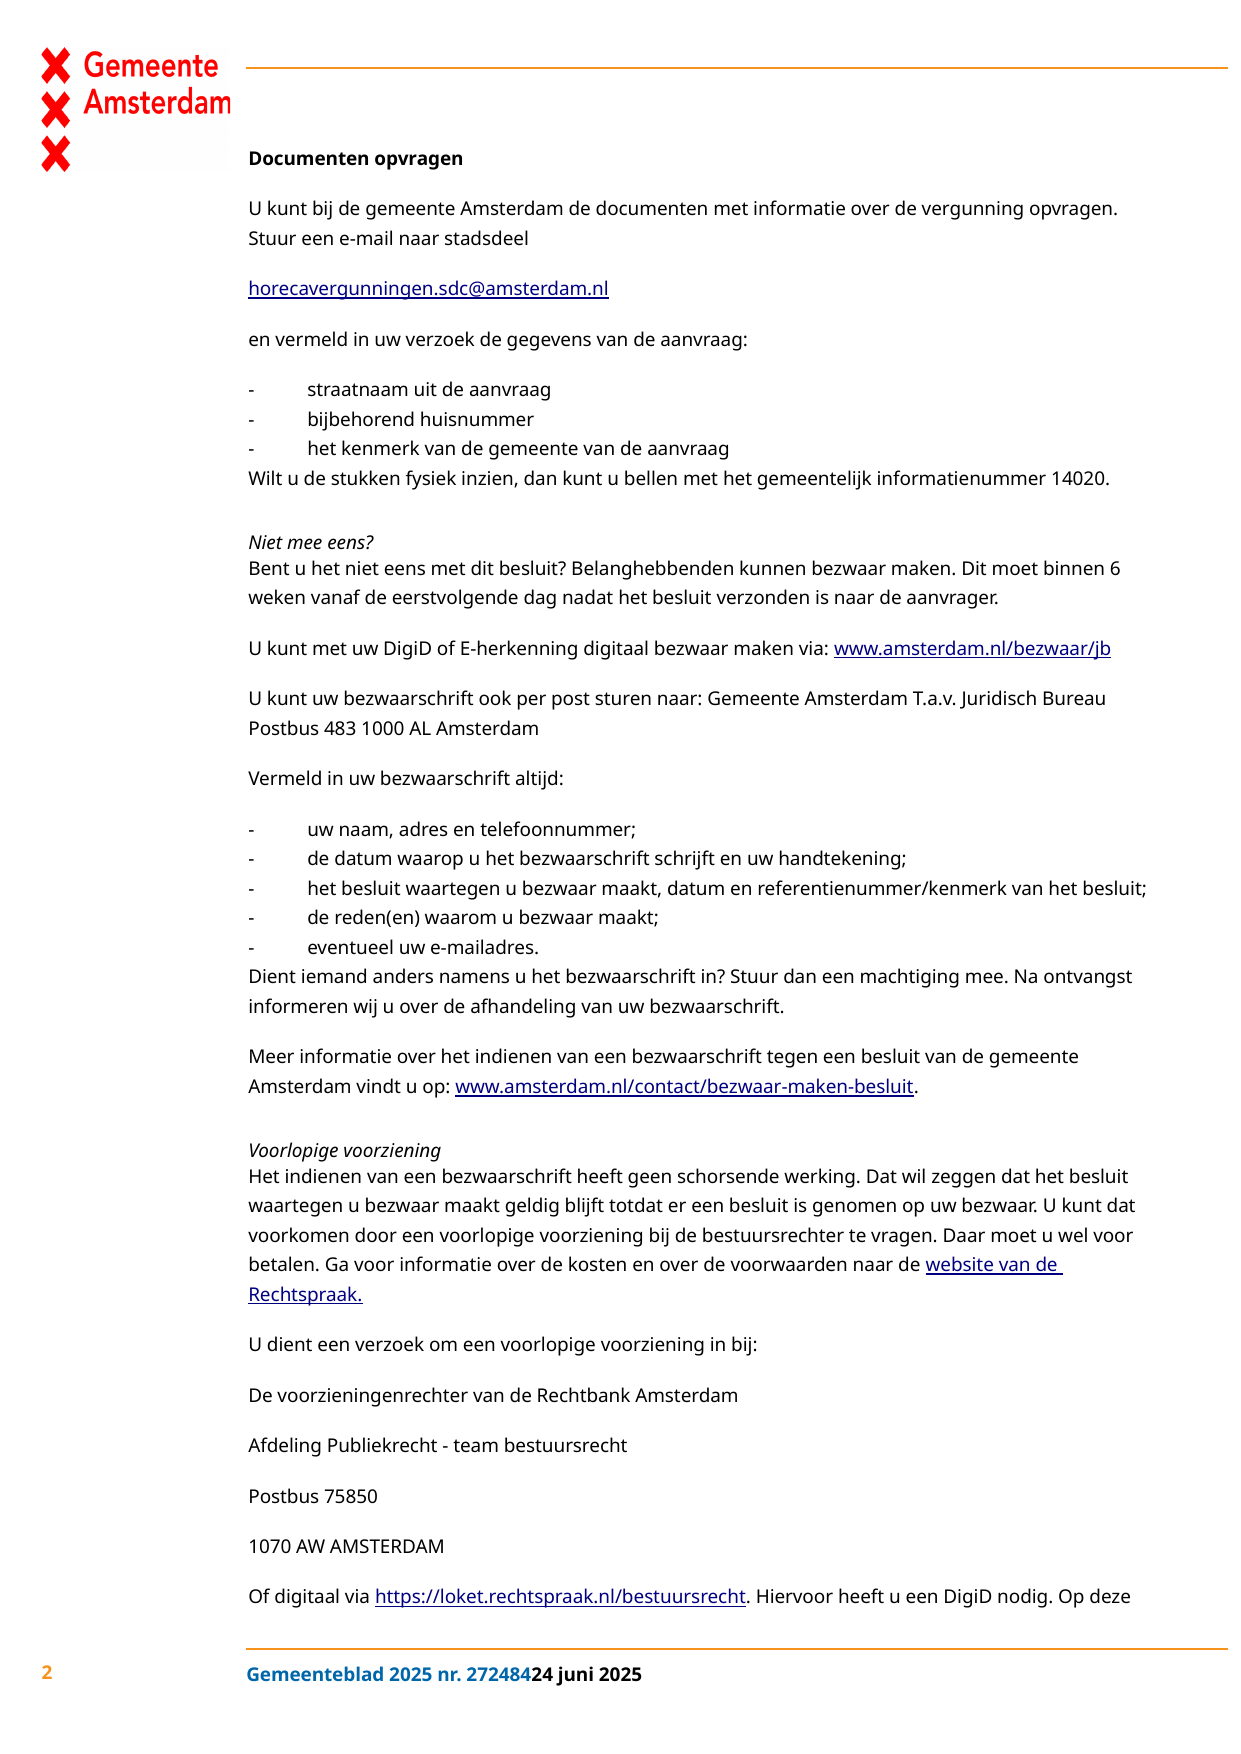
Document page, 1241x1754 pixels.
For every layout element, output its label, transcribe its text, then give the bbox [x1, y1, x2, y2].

text U kunt bij de gemeente Amsterdam de documenten met informatie over de vergunning opvragen. Stuur een e-mail naar stadsdeel [248, 196, 1152, 251]
text Niet mee eens? [248, 529, 1152, 555]
text Wilt u de stukken fysiek inzien, dan kunt u bellen met het gemeentelijk informatienummer 14020. [248, 465, 1152, 491]
list de datum waarop u het bezwaarschrift schrijft en uw handtekening; [248, 845, 1152, 871]
list uw naam, adres en telefoonnummer; [248, 816, 1152, 841]
list eventueel uw e-mailadres. [248, 934, 1152, 960]
text De voorzieningenrechter van de Rechtbank Amsterdam [248, 1382, 1152, 1408]
text Afdeling Publiekrecht - team bestuursrecht [248, 1432, 1152, 1458]
text Postbus 75850 [248, 1483, 1152, 1509]
text Of digitaal via https://loket.rechtspraak.nl/bestuursrecht. Hiervoor heeft u een DigiD nodig. Op deze [248, 1584, 1152, 1609]
list straatnaam uit de aanvraag [248, 376, 1152, 402]
text U dient een verzoek om een voorlopige voorziening in bij: [248, 1332, 1152, 1357]
list bijbehorend huisnummer [248, 406, 1152, 432]
list het kenmerk van de gemeente van de aanvraag [248, 436, 1152, 461]
text U kunt met uw DigiD of E-herkenning digitaal bezwaar maken via: www.amsterdam.nl/bezwaar/jb [248, 635, 1152, 661]
text Het indienen van een bezwaarschrift heeft geen schorsende werking. Dat wil zeggen dat het besluit waartegen u bezwaar maakt geldig blijft totdat er een besluit is genomen op uw bezwaar. U kunt dat voorkomen door een voorlopige voorziening bij de bestuursrechter te vragen. Daar moet u wel voor betalen. Ga voor informatie over de kosten en over de voorwaarden naar de website van de Rechtspraak. [248, 1163, 1152, 1307]
picture [41, 47, 231, 172]
text Vermeld in uw bezwaarschrift altijd: [248, 765, 1152, 791]
text 1070 AW AMSTERDAM [248, 1533, 1152, 1559]
list het besluit waartegen u bezwaar maakt, datum en referentienummer/kenmerk van het besluit; [248, 875, 1152, 901]
text Documenten opvragen [248, 145, 1152, 171]
text en vermeld in uw verzoek de gegevens van de aanvraag: [248, 326, 1152, 352]
text U kunt uw bezwaarschrift ook per post sturen naar: Gemeente Amsterdam T.a.v. Juridisch Bureau Postbus 483 1000 AL Amsterdam [248, 685, 1152, 741]
list de reden(en) waarom u bezwaar maakt; [248, 904, 1152, 930]
text Bent u het niet eens met dit besluit? Belanghebbenden kunnen bezwaar maken. Dit moet binnen 6 weken vanaf de eerstvolgende dag nadat het besluit verzonden is naar de aanvrager. [248, 555, 1152, 610]
text Dient iemand anders namens u het bezwaarschrift in? Stuur dan een machtiging mee. Na ontvangst informeren wij u over de afhandeling van uw bezwaarschrift. [248, 964, 1152, 1019]
text Meer informatie over het indienen van een bezwaarschrift tegen een besluit van de gemeente Amsterdam vindt u op: www.amsterdam.nl/contact/bezwaar-maken-besluit. [248, 1044, 1152, 1099]
text horecavergunningen.sdc@amsterdam.nl [248, 276, 1152, 301]
text Voorlopige voorziening [248, 1137, 1152, 1163]
